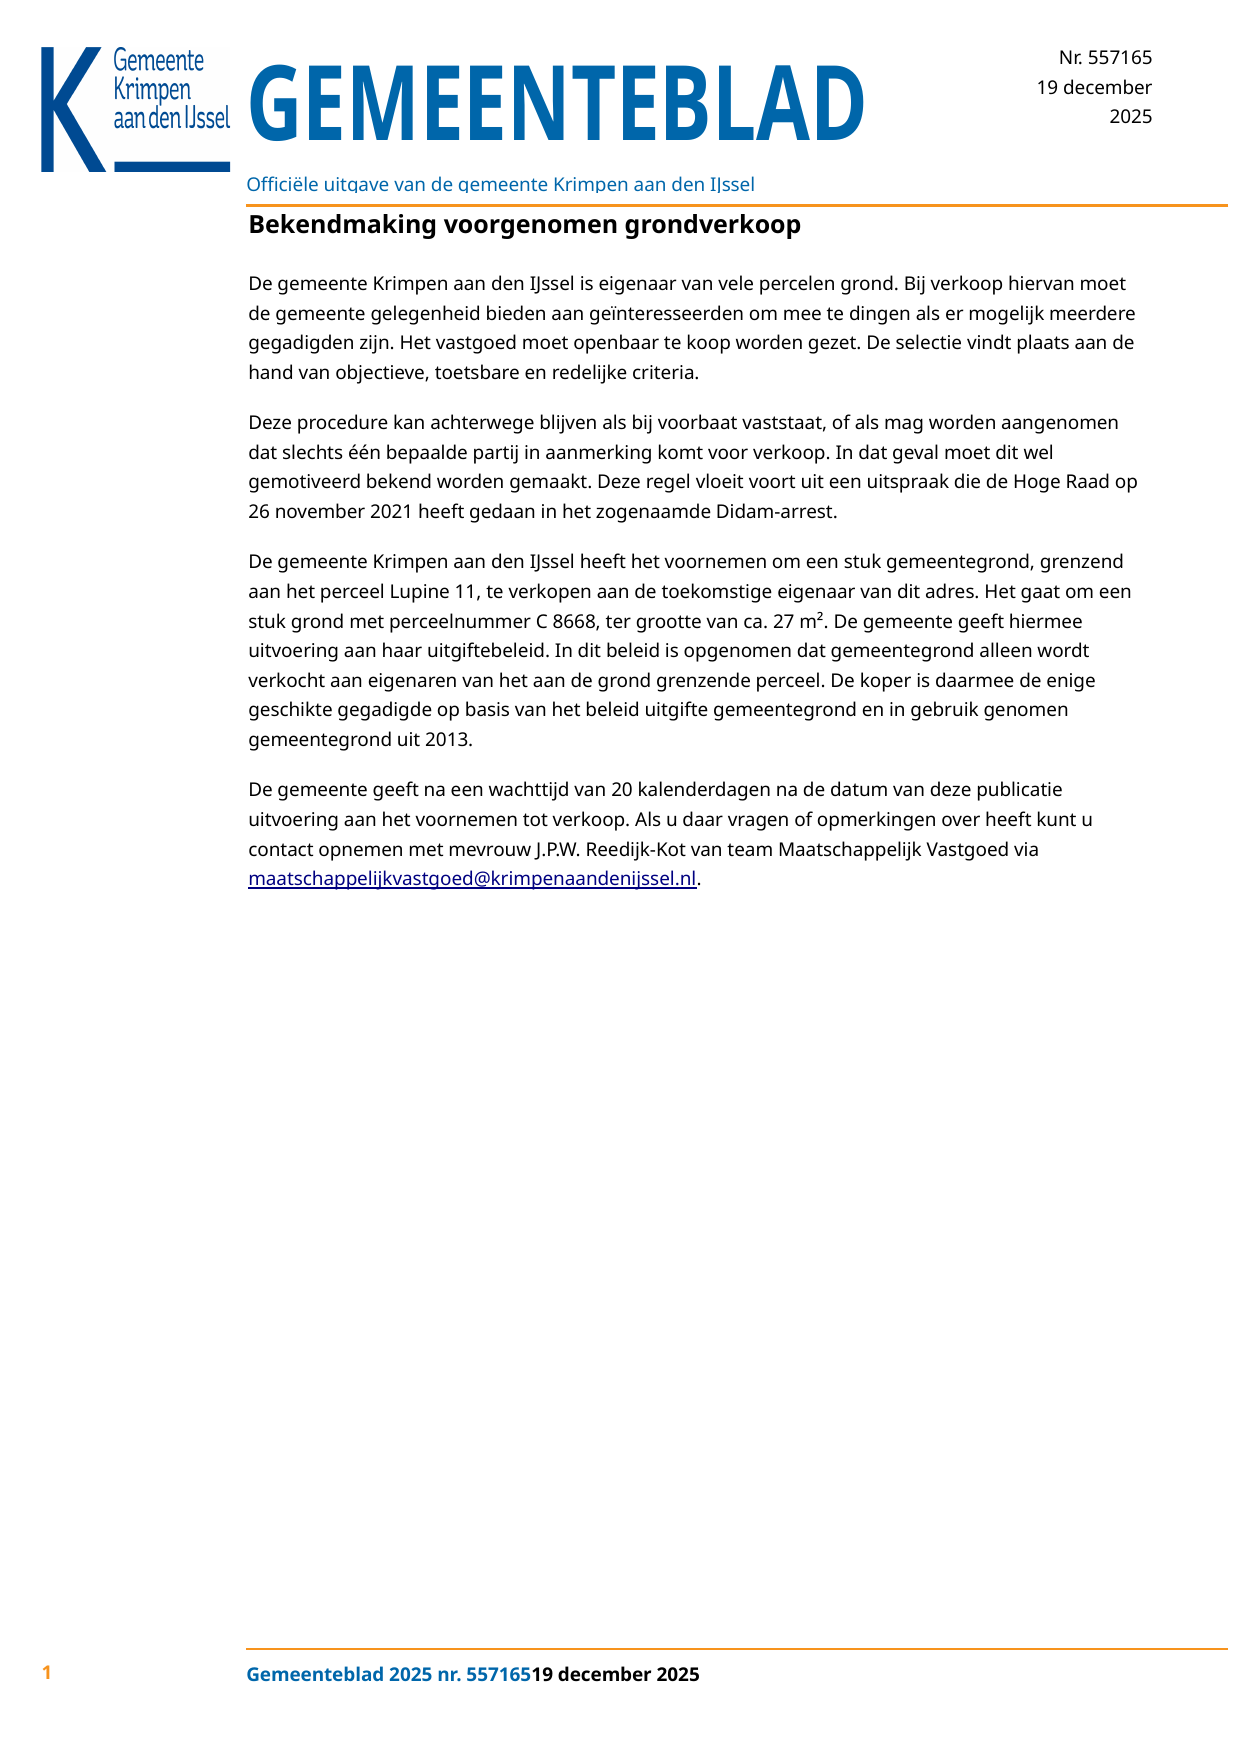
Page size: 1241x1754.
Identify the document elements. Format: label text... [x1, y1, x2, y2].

picture [41, 47, 231, 172]
text Bekendmaking voorgenomen grondverkoop [248, 207, 1152, 241]
text Deze procedure kan achterwege blijven als bij voorbaat vaststaat, of als mag worden aangenomen dat slechts één bepaalde partij in aanmerking komt voor verkoop. In dat geval moet dit wel gemotiveerd bekend worden gemaakt. Deze regel vloeit voort uit een uitspraak die de Hoge Raad op 26 november 2021 heeft gedaan in het zogenaamde Didam-arrest. [248, 409, 1152, 524]
text De gemeente Krimpen aan den IJssel heeft het voornemen om een stuk gemeentegrond, grenzend aan het perceel Lupine 11, te verkopen aan de toekomstige eigenaar van dit adres. Het gaat om een stuk grond met perceelnummer C 8668, ter grootte van ca. 27 m². De gemeente geeft hiermee uitvoering aan haar uitgiftebeleid. In dit beleid is opgenomen dat gemeentegrond alleen wordt verkocht aan eigenaren van het aan de grond grenzende perceel. De koper is daarmee de enige geschikte gegadigde op basis van het beleid uitgifte gemeentegrond en in gebruik genomen gemeentegrond uit 2013. [248, 549, 1152, 752]
text De gemeente Krimpen aan den IJssel is eigenaar van vele percelen grond. Bij verkoop hiervan moet de gemeente gelegenheid bieden aan geïnteresseerden om mee te dingen als er mogelijk meerdere gegadigden zijn. Het vastgoed moet openbaar te koop worden gezet. De selectie vindt plaats aan de hand van objectieve, toetsbare en redelijke criteria. [248, 270, 1152, 385]
text De gemeente geeft na een wachttijd van 20 kalenderdagen na de datum van deze publicatie uitvoering aan het voornemen tot verkoop. Als u daar vragen of opmerkingen over heeft kunt u contact opnemen met mevrouw J.P.W. Reedijk-Kot van team Maatschappelijk Vastgoed via maatschappelijkvastgoed@krimpenaandenijssel.nl. [248, 777, 1152, 891]
